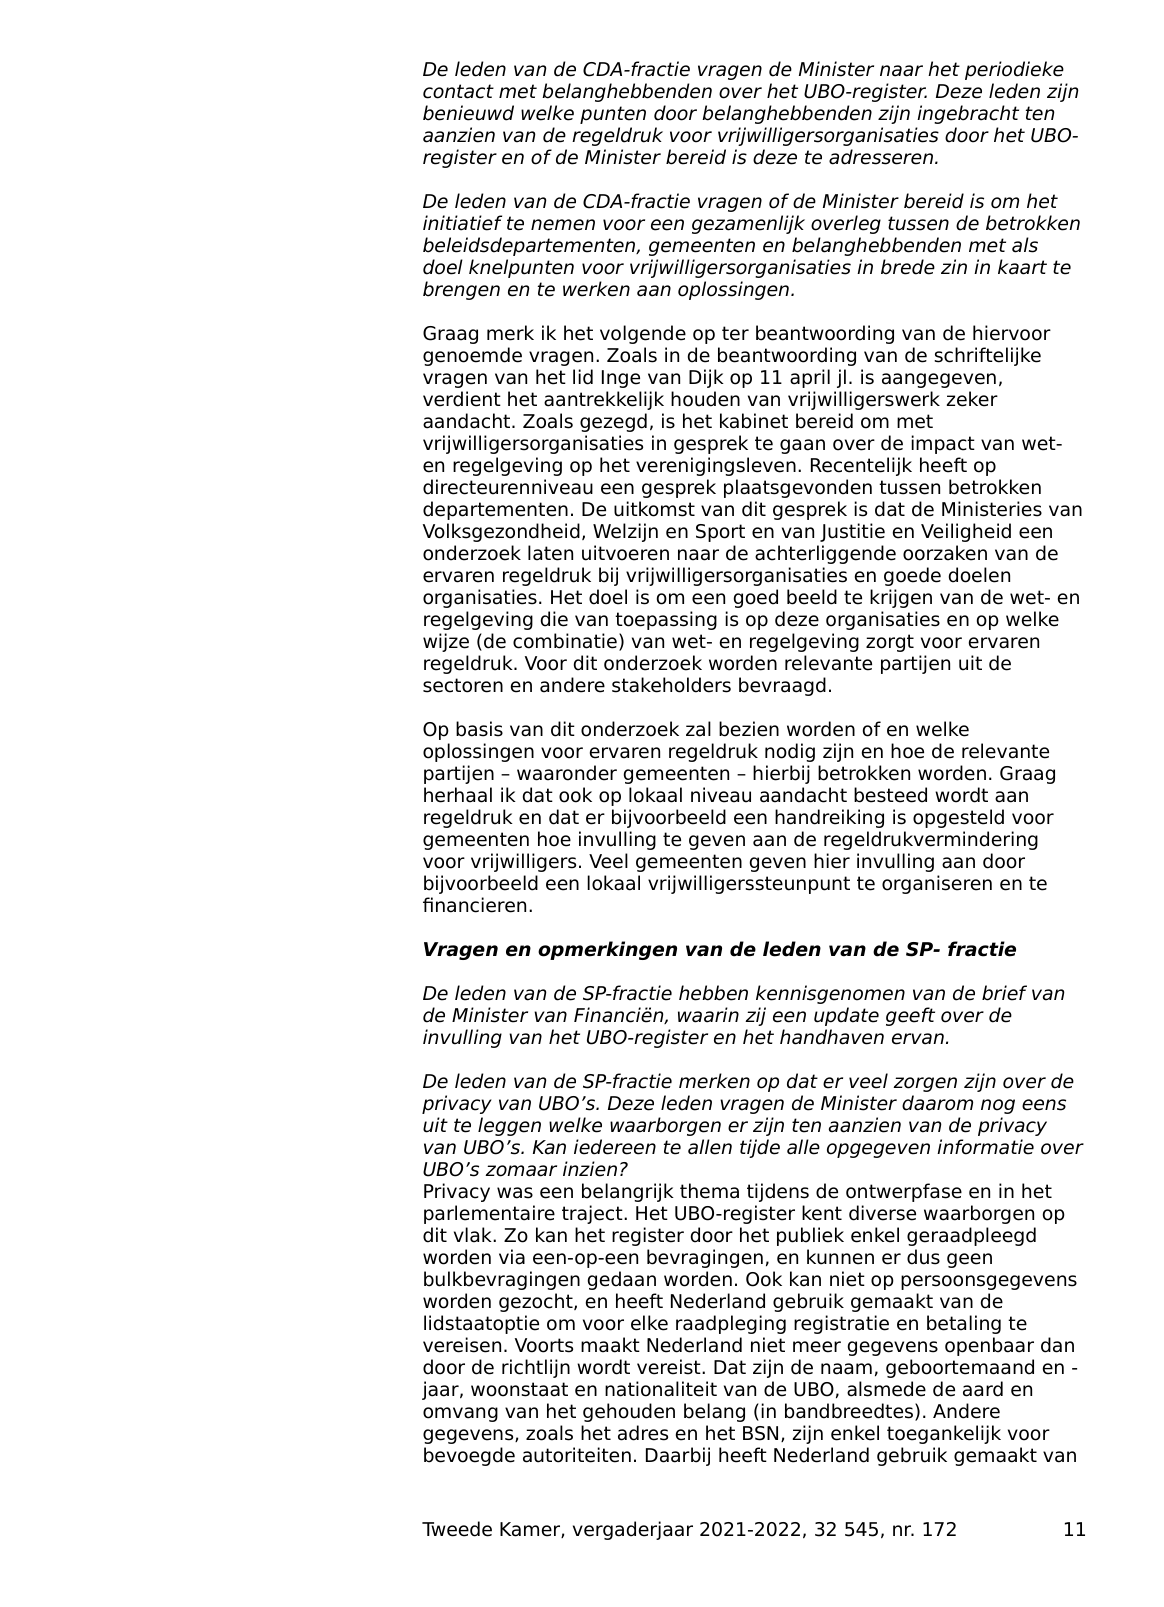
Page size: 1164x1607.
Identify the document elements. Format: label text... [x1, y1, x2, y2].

text Privacy was een belangrijk thema tijdens de ontwerpfase en in het parlementaire traject. Het UBO-register kent diverse waarborgen op dit vlak. Zo kan het register door het publiek enkel geraadpleegd worden via een-op-een bevragingen, en kunnen er dus geen bulkbevragingen gedaan worden. Ook kan niet op persoonsgegevens worden gezocht, en heeft Nederland gebruik gemaakt van de lidstaatoptie om voor elke raadpleging registratie en betaling te vereisen. Voorts maakt Nederland niet meer gegevens openbaar dan door de richtlijn wordt vereist. Dat zijn de naam, geboortemaand en -jaar, woonstaat en nationaliteit van de UBO, alsmede de aard en omvang van het gehouden belang (in bandbreedtes). Andere gegevens, zoals het adres en het BSN, zijn enkel toegankelijk voor bevoegde autoriteiten. Daarbij heeft Nederland gebruik gemaakt van [422, 1181, 1087, 1467]
text De leden van de CDA-fractie vragen of de Minister bereid is om het initiatief te nemen voor een gezamenlijk overleg tussen de betrokken beleidsdepartementen, gemeenten en belanghebbenden met als doel knelpunten voor vrijwilligersorganisaties in brede zin in kaart te brengen en te werken aan oplossingen. [422, 191, 1087, 301]
text De leden van de CDA-fractie vragen de Minister naar het periodieke contact met belanghebbenden over het UBO-register. Deze leden zijn benieuwd welke punten door belanghebbenden zijn ingebracht ten aanzien van de regeldruk voor vrijwilligersorganisaties door het UBO-register en of de Minister bereid is deze te adresseren. [422, 59, 1087, 169]
subtitle Vragen en opmerkingen van de leden van de SP- fractie [422, 939, 1087, 961]
text De leden van de SP-fractie hebben kennisgenomen van de brief van de Minister van Financiën, waarin zij een update geeft over de invulling van het UBO-register en het handhaven ervan. [422, 983, 1087, 1049]
text Op basis van dit onderzoek zal bezien worden of en welke oplossingen voor ervaren regeldruk nodig zijn en hoe de relevante partijen – waaronder gemeenten – hierbij betrokken worden. Graag herhaal ik dat ook op lokaal niveau aandacht besteed wordt aan regeldruk en dat er bijvoorbeeld een handreiking is opgesteld voor gemeenten hoe invulling te geven aan de regeldrukvermindering voor vrijwilligers. Veel gemeenten geven hier invulling aan door bijvoorbeeld een lokaal vrijwilligerssteunpunt te organiseren en te financieren. [422, 719, 1087, 917]
text Graag merk ik het volgende op ter beantwoording van de hiervoor genoemde vragen. Zoals in de beantwoording van de schriftelijke vragen van het lid Inge van Dijk op 11 april jl. is aangegeven, verdient het aantrekkelijk houden van vrijwilligerswerk zeker aandacht. Zoals gezegd, is het kabinet bereid om met vrijwilligersorganisaties in gesprek te gaan over de impact van wet- en regelgeving op het verenigingsleven. Recentelijk heeft op directeurenniveau een gesprek plaatsgevonden tussen betrokken departementen. De uitkomst van dit gesprek is dat de Ministeries van Volksgezondheid, Welzijn en Sport en van Justitie en Veiligheid een onderzoek laten uitvoeren naar de achterliggende oorzaken van de ervaren regeldruk bij vrijwilligersorganisaties en goede doelen organisaties. Het doel is om een goed beeld te krijgen van de wet- en regelgeving die van toepassing is op deze organisaties en op welke wijze (de combinatie) van wet- en regelgeving zorgt voor ervaren regeldruk. Voor dit onderzoek worden relevante partijen uit de sectoren en andere stakeholders bevraagd. [422, 323, 1087, 697]
text De leden van de SP-fractie merken op dat er veel zorgen zijn over de privacy van UBO’s. Deze leden vragen de Minister daarom nog eens uit te leggen welke waarborgen er zijn ten aanzien van de privacy van UBO’s. Kan iedereen te allen tijde alle opgegeven informatie over UBO’s zomaar inzien? [422, 1071, 1087, 1181]
